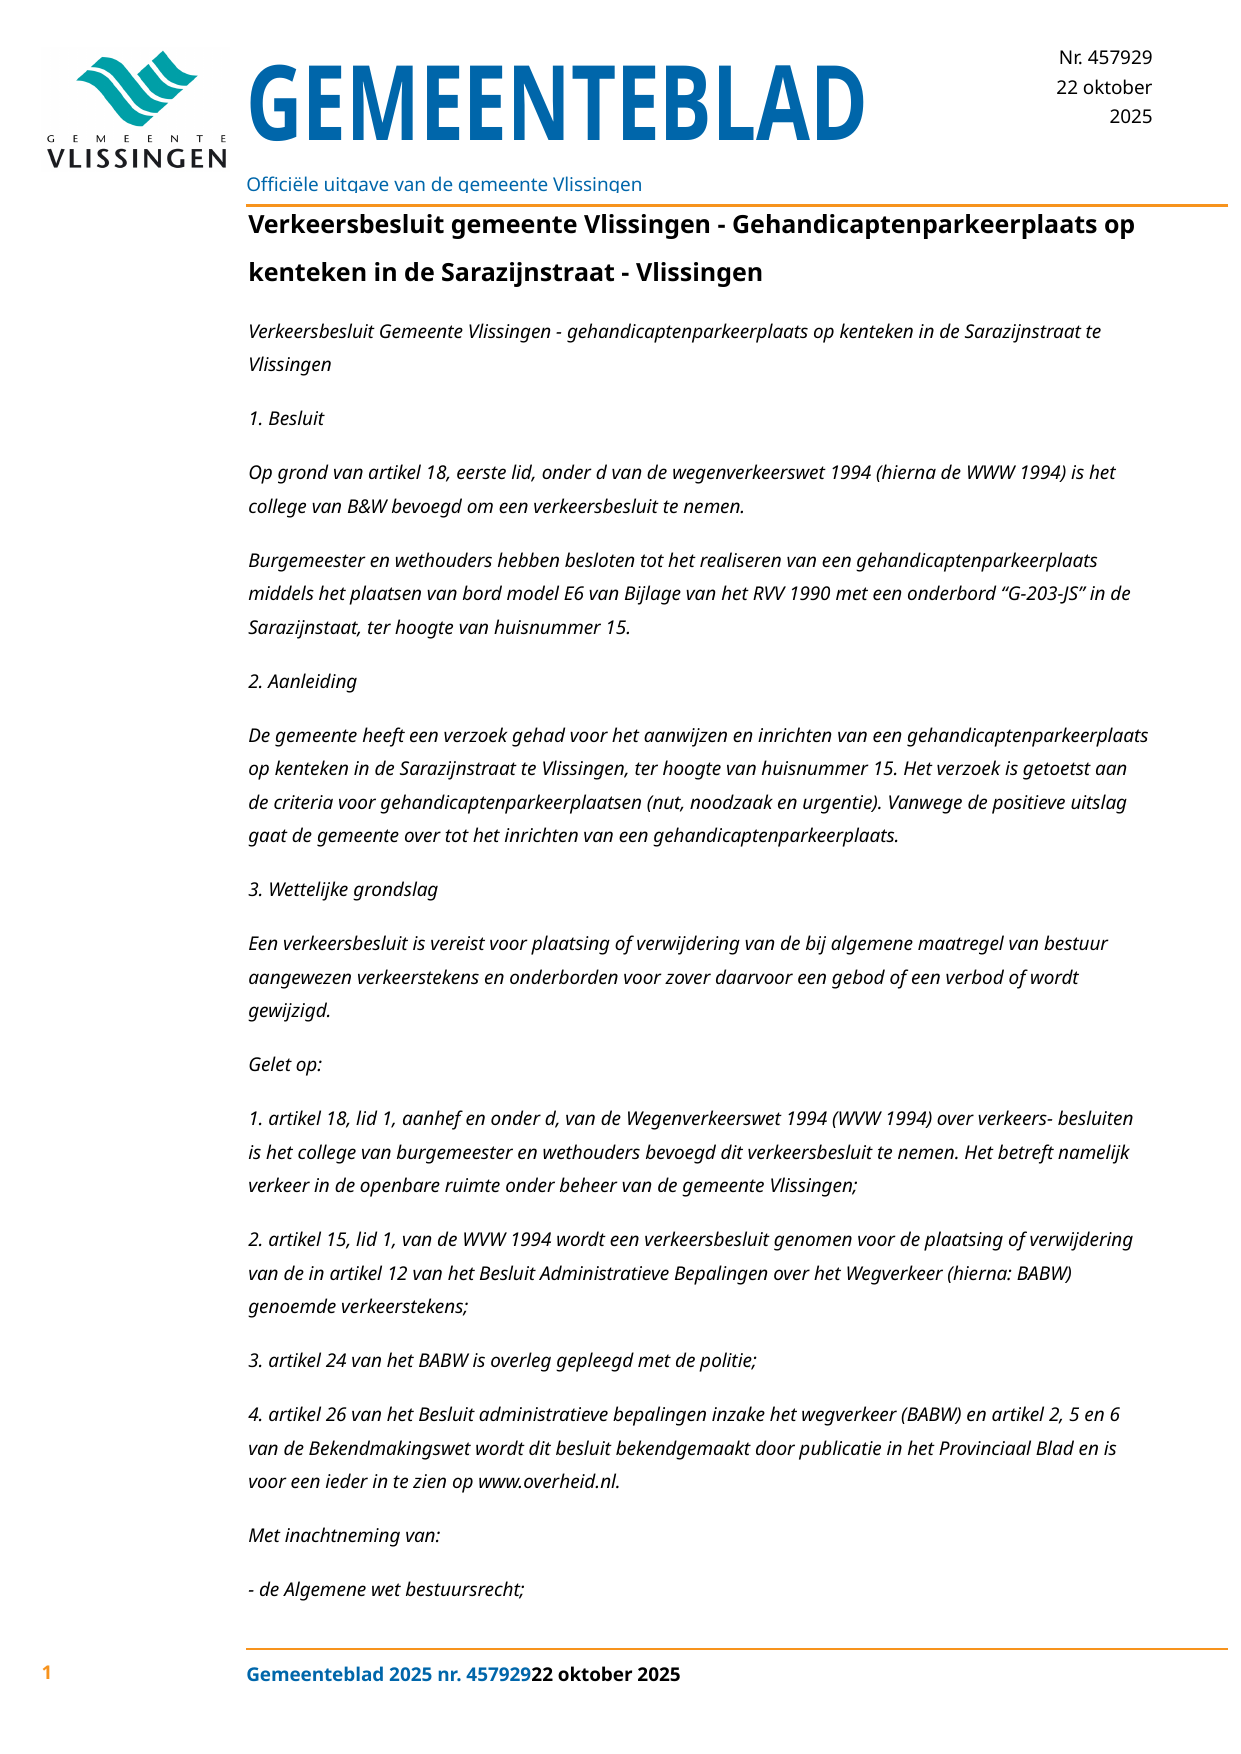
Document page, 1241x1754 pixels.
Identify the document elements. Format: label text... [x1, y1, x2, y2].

text 3. artikel 24 van het BABW is overleg gepleegd met de politie; [248, 1347, 1152, 1373]
picture [41, 47, 231, 172]
text Verkeersbesluit Gemeente Vlissingen - gehandicaptenparkeerplaats op kenteken in de Sarazijnstraat te Vlissingen [248, 318, 1152, 377]
text Gelet op: [248, 1051, 1152, 1077]
text Op grond van artikel 18, eerste lid, onder d van de wegenverkeerswet 1994 (hierna de WWW 1994) is het college van B&W bevoegd om een verkeersbesluit te nemen. [248, 459, 1152, 519]
text Burgemeester en wethouders hebben besloten tot het realiseren van een gehandicaptenparkeerplaats middels het plaatsen van bord model E6 van Bijlage van het RVV 1990 met een onderbord “G-203-JS” in de Sarazijnstaat, ter hoogte van huisnummer 15. [248, 547, 1152, 639]
text 2. artikel 15, lid 1, van de WVW 1994 wordt een verkeersbesluit genomen voor de plaatsing of verwijdering van de in artikel 12 van het Besluit Administratieve Bepalingen over het Wegverkeer (hierna: BABW) genoemde verkeerstekens; [248, 1226, 1152, 1319]
text 3. Wettelijke grondslag [248, 876, 1152, 902]
text 4. artikel 26 van het Besluit administratieve bepalingen inzake het wegverkeer (BABW) en artikel 2, 5 en 6 van de Bekendmakingswet wordt dit besluit bekendgemaakt door publicatie in het Provinciaal Blad en is voor een ieder in te zien op www.overheid.nl. [248, 1401, 1152, 1494]
text Met inachtneming van: [248, 1522, 1152, 1548]
text 1. artikel 18, lid 1, aanhef en onder d, van de Wegenverkeerswet 1994 (WVW 1994) over verkeers- besluiten is het college van burgemeester en wethouders bevoegd dit verkeersbesluit te nemen. Het betreft namelijk verkeer in de openbare ruimte onder beheer van de gemeente Vlissingen; [248, 1105, 1152, 1198]
text 2. Aanleiding [248, 668, 1152, 694]
text De gemeente heeft een verzoek gehad voor het aanwijzen en inrichten van een gehandicaptenparkeerplaats op kenteken in de Sarazijnstraat te Vlissingen, ter hoogte van huisnummer 15. Het verzoek is getoetst aan de criteria voor gehandicaptenparkeerplaatsen (nut, noodzaak en urgentie). Vanwege de positieve uitslag gaat de gemeente over tot het inrichten van een gehandicaptenparkeerplaats. [248, 722, 1152, 848]
text 1. Besluit [248, 405, 1152, 431]
text Verkeersbesluit gemeente Vlissingen - Gehandicaptenparkeerplaats op kenteken in de Sarazijnstraat - Vlissingen [248, 207, 1152, 288]
text - de Algemene wet bestuursrecht; [248, 1576, 1152, 1602]
text Een verkeersbesluit is vereist voor plaatsing of verwijdering van de bij algemene maatregel van bestuur aangewezen verkeerstekens en onderborden voor zover daarvoor een gebod of een verbod of wordt gewijzigd. [248, 930, 1152, 1023]
